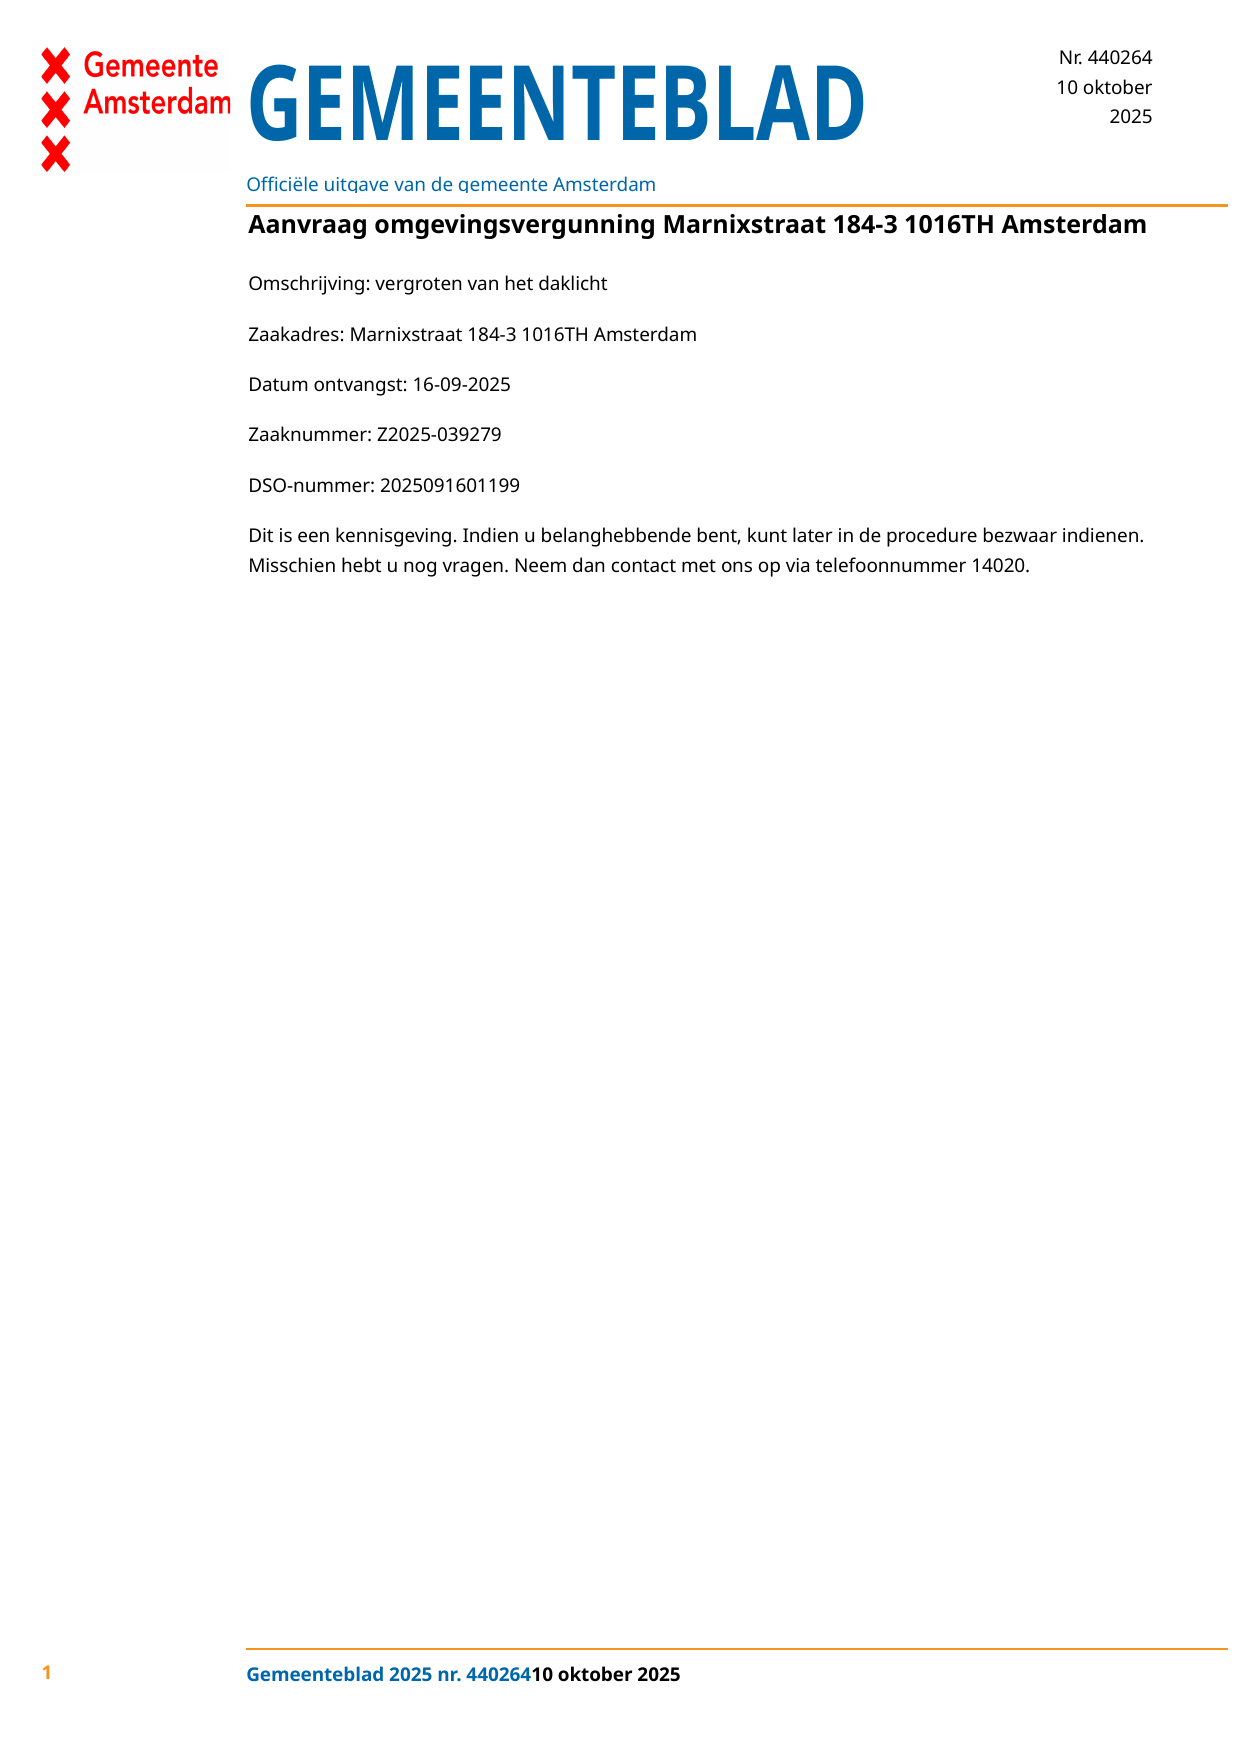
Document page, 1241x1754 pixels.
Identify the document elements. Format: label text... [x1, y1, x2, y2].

text DSO-nummer: 2025091601199 [248, 472, 1152, 498]
picture [41, 47, 231, 172]
text Datum ontvangst: 16-09-2025 [248, 371, 1152, 397]
text Zaakadres: Marnixstraat 184-3 1016TH Amsterdam [248, 321, 1152, 346]
text Dit is een kennisgeving. Indien u belanghebbende bent, kunt later in de procedure bezwaar indienen. Misschien hebt u nog vragen. Neem dan contact met ons op via telefoonnummer 14020. [248, 522, 1152, 578]
text Omschrijving: vergroten van het daklicht [248, 270, 1152, 296]
text Zaaknummer: Z2025-039279 [248, 422, 1152, 447]
text Aanvraag omgevingsvergunning Marnixstraat 184-3 1016TH Amsterdam [248, 207, 1152, 241]
